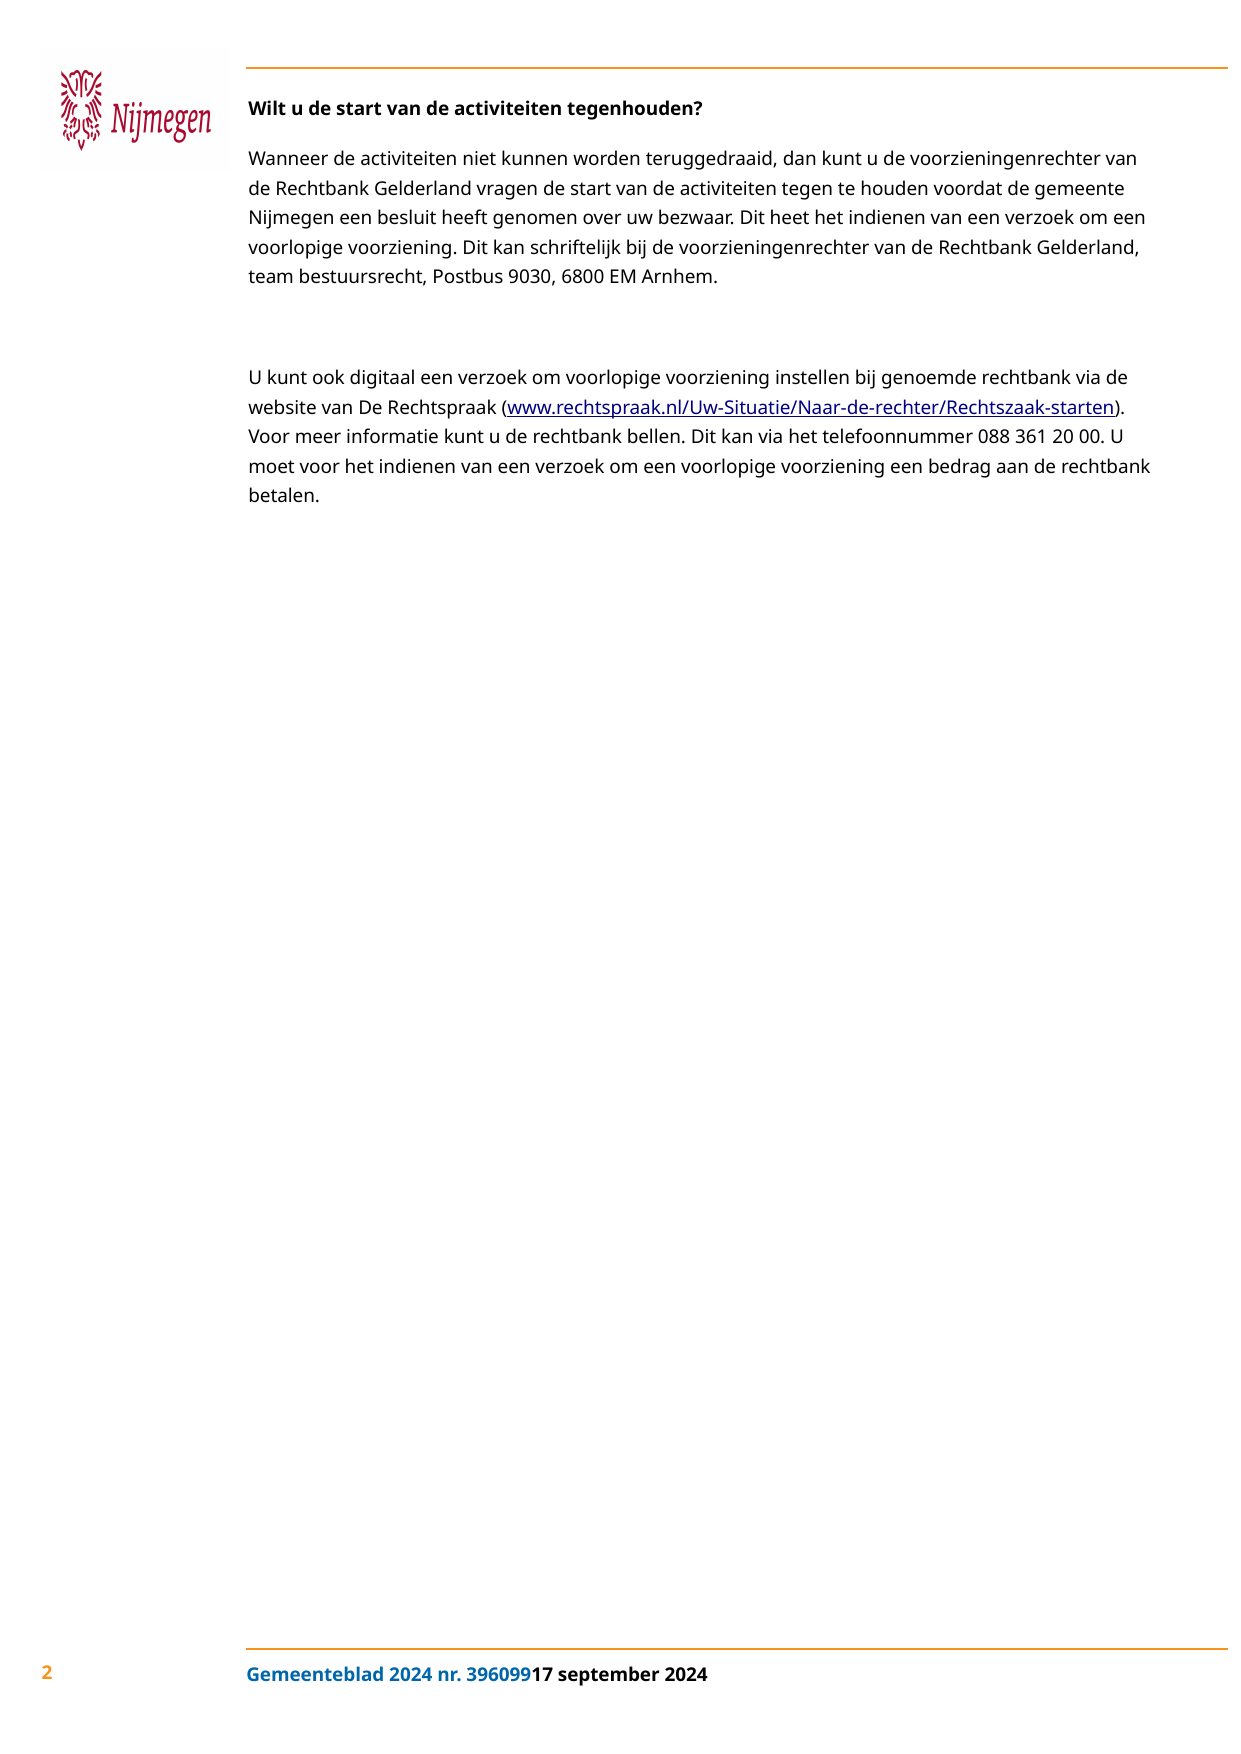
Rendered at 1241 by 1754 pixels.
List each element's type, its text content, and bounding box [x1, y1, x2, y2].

text Wanneer de activiteiten niet kunnen worden teruggedraaid, dan kunt u de voorzieningenrechter van de Rechtbank Gelderland vragen de start van de activiteiten tegen te houden voordat de gemeente Nijmegen een besluit heeft genomen over uw bezwaar. Dit heet het indienen van een verzoek om een voorlopige voorziening. Dit kan schriftelijk bij de voorzieningenrechter van de Rechtbank Gelderland, team bestuursrecht, Postbus 9030, 6800 EM Arnhem. [248, 145, 1152, 289]
picture [41, 47, 231, 172]
text U kunt ook digitaal een verzoek om voorlopige voorziening instellen bij genoemde rechtbank via de website van De Rechtspraak (www.rechtspraak.nl/Uw-Situatie/Naar-de-rechter/Rechtszaak-starten). Voor meer informatie kunt u de rechtbank bellen. Dit kan via het telefoonnummer 088 361 20 00. U moet voor het indienen van een verzoek om een voorlopige voorziening een bedrag aan de rechtbank betalen. [248, 364, 1152, 508]
text Wilt u de start van de activiteiten tegenhouden? [248, 95, 1152, 121]
